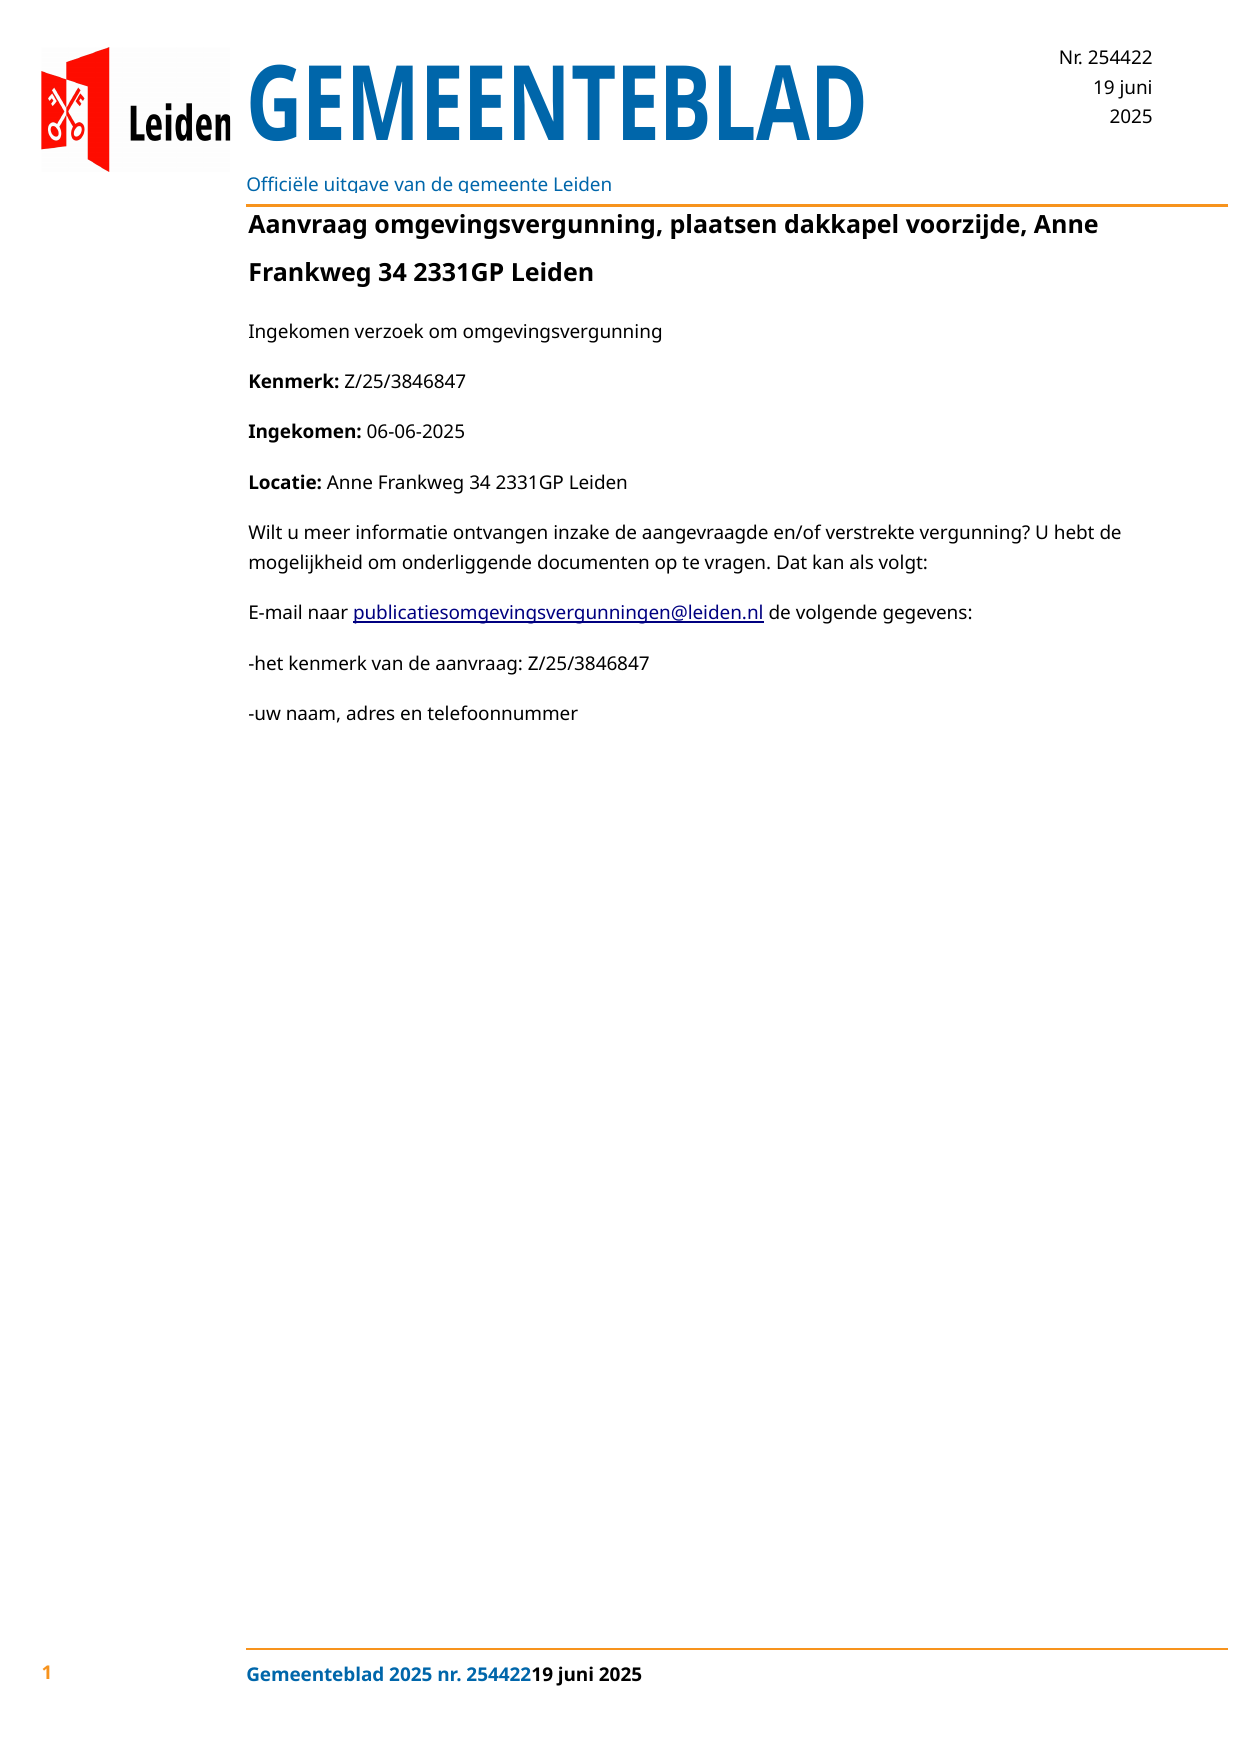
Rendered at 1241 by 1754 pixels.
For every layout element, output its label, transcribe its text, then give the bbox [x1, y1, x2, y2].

text Ingekomen: 06-06-2025 [248, 419, 1152, 444]
text E-mail naar publicatiesomgevingsvergunningen@leiden.nl de volgende gegevens: [248, 599, 1152, 625]
text Kenmerk: Z/25/3846847 [248, 368, 1152, 394]
text Aanvraag omgevingsvergunning, plaatsen dakkapel voorzijde, Anne Frankweg 34 2331GP Leiden [248, 207, 1152, 288]
text Wilt u meer informatie ontvangen inzake de aangevraagde en/of verstrekte vergunning? U hebt de mogelijkheid om onderliggende documenten op te vragen. Dat kan als volgt: [248, 519, 1152, 575]
text -uw naam, adres en telefoonnummer [248, 700, 1152, 726]
text -het kenmerk van de aanvraag: Z/25/3846847 [248, 650, 1152, 676]
picture [41, 47, 231, 172]
text Ingekomen verzoek om omgevingsvergunning [248, 318, 1152, 344]
text Locatie: Anne Frankweg 34 2331GP Leiden [248, 469, 1152, 495]
